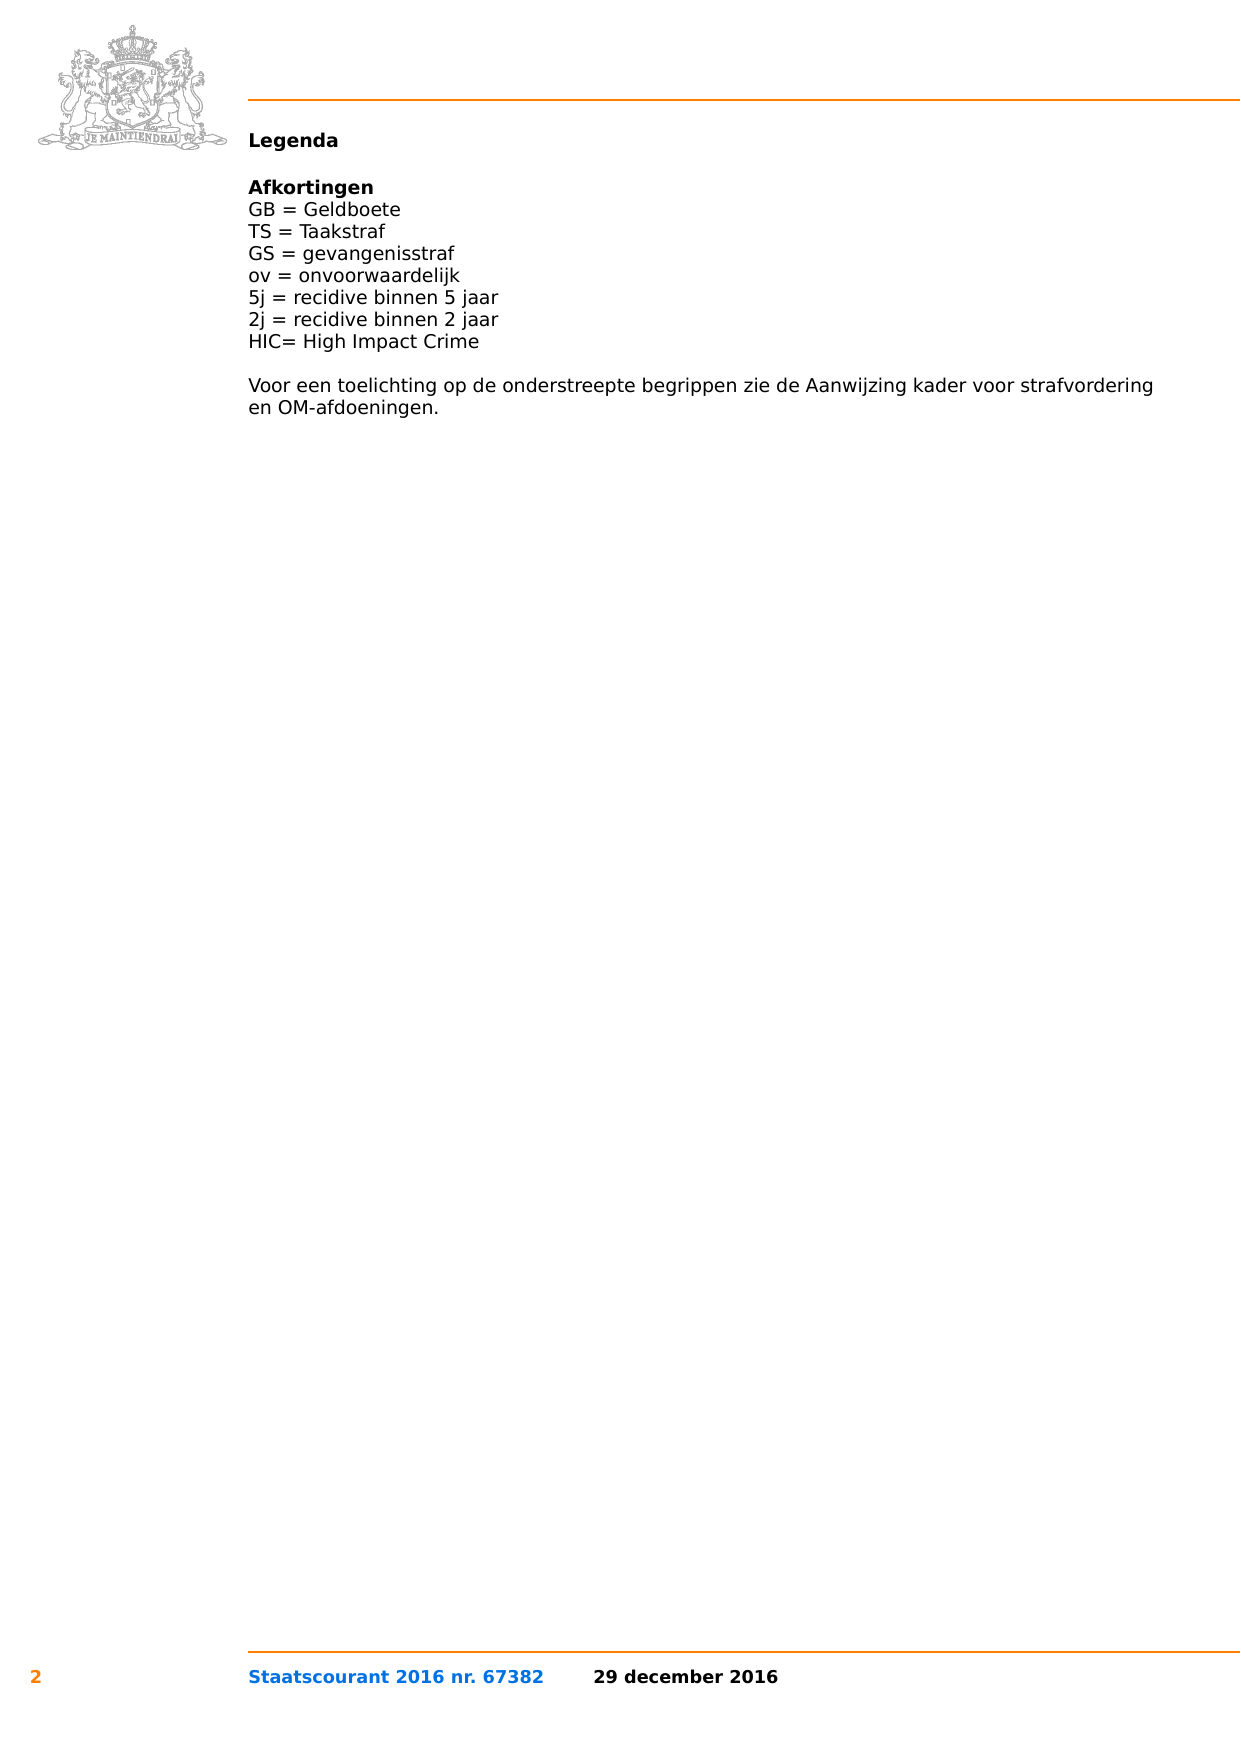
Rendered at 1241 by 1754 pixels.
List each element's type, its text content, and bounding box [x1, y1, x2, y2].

text 5j = recidive binnen 5 jaar [248, 287, 1163, 309]
picture [38, 25, 227, 150]
text Afkortingen [248, 177, 1163, 199]
text ov = onvoorwaardelijk [248, 265, 1163, 287]
text HIC= High Impact Crime [248, 331, 1163, 353]
text GB = Geldboete [248, 199, 1163, 221]
text Voor een toelichting op de onderstreepte begrippen zie de Aanwijzing kader voor strafvordering en OM-afdoeningen. [248, 374, 1163, 418]
text 2j = recidive binnen 2 jaar [248, 309, 1163, 331]
subtitle Legenda [248, 130, 1163, 152]
text TS = Taakstraf [248, 221, 1163, 243]
text GS = gevangenisstraf [248, 243, 1163, 265]
